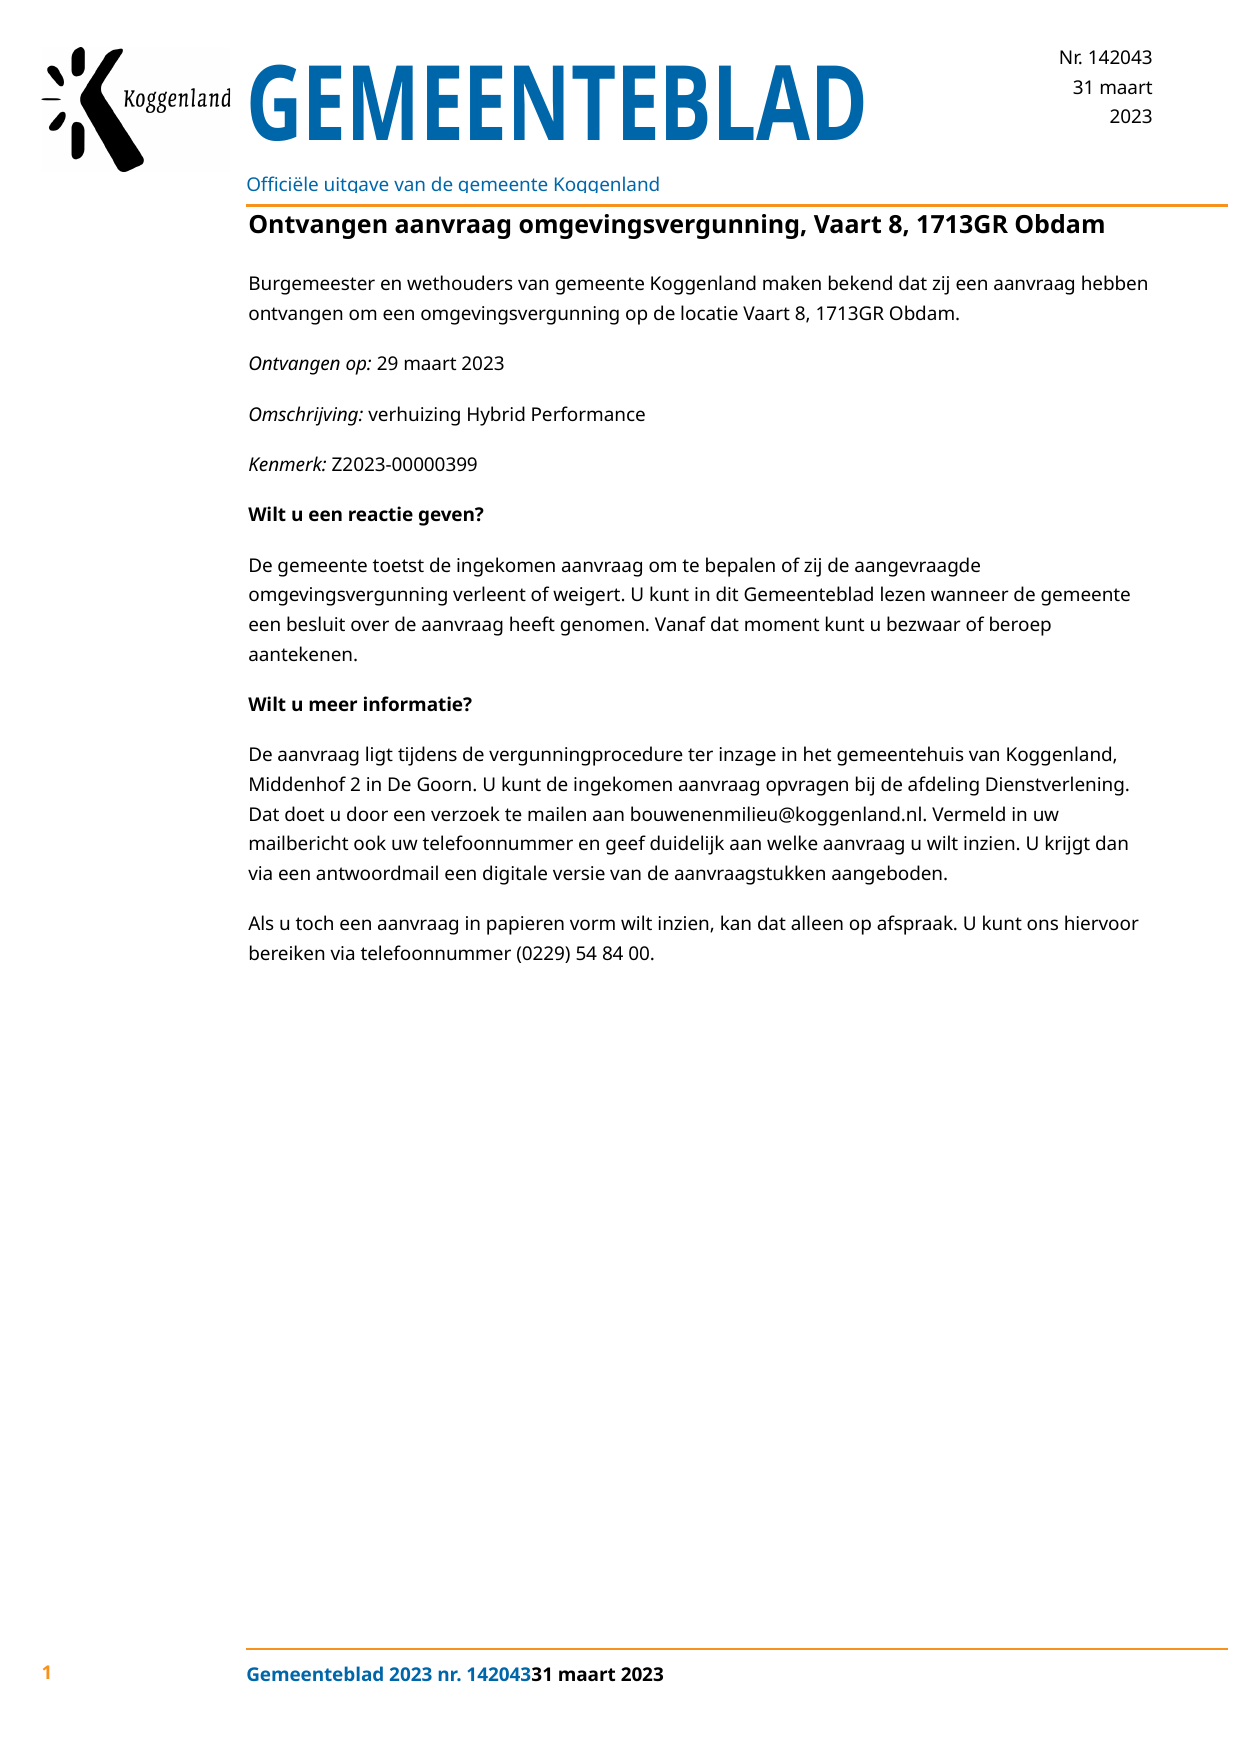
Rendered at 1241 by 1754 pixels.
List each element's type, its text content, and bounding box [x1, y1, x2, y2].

text Burgemeester en wethouders van gemeente Koggenland maken bekend dat zij een aanvraag hebben ontvangen om een omgevingsvergunning op de locatie Vaart 8, 1713GR Obdam. [248, 270, 1152, 326]
text Ontvangen aanvraag omgevingsvergunning, Vaart 8, 1713GR Obdam [248, 207, 1152, 241]
text Ontvangen op: 29 maart 2023 [248, 350, 1152, 376]
text De gemeente toetst de ingekomen aanvraag om te bepalen of zij de aangevraagde omgevingsvergunning verleent of weigert. U kunt in dit Gemeenteblad lezen wanneer de gemeente een besluit over de aanvraag heeft genomen. Vanaf dat moment kunt u bezwaar of beroep aantekenen. [248, 552, 1152, 666]
text Wilt u een reactie geven? [248, 502, 1152, 527]
text Als u toch een aanvraag in papieren vorm wilt inzien, kan dat alleen op afspraak. U kunt ons hiervoor bereiken via telefoonnummer (0229) 54 84 00. [248, 910, 1152, 966]
picture [41, 47, 231, 172]
text De aanvraag ligt tijdens de vergunningprocedure ter inzage in het gemeentehuis van Koggenland, Middenhof 2 in De Goorn. U kunt de ingekomen aanvraag opvragen bij de afdeling Dienstverlening. Dat doet u door een verzoek te mailen aan bouwenenmilieu@koggenland.nl. Vermeld in uw mailbericht ook uw telefoonnummer en geef duidelijk aan welke aanvraag u wilt inzien. U krijgt dan via een antwoordmail een digitale versie van de aanvraagstukken aangeboden. [248, 742, 1152, 886]
text Wilt u meer informatie? [248, 691, 1152, 717]
text Kenmerk: Z2023-00000399 [248, 451, 1152, 477]
text Omschrijving: verhuizing Hybrid Performance [248, 401, 1152, 426]
